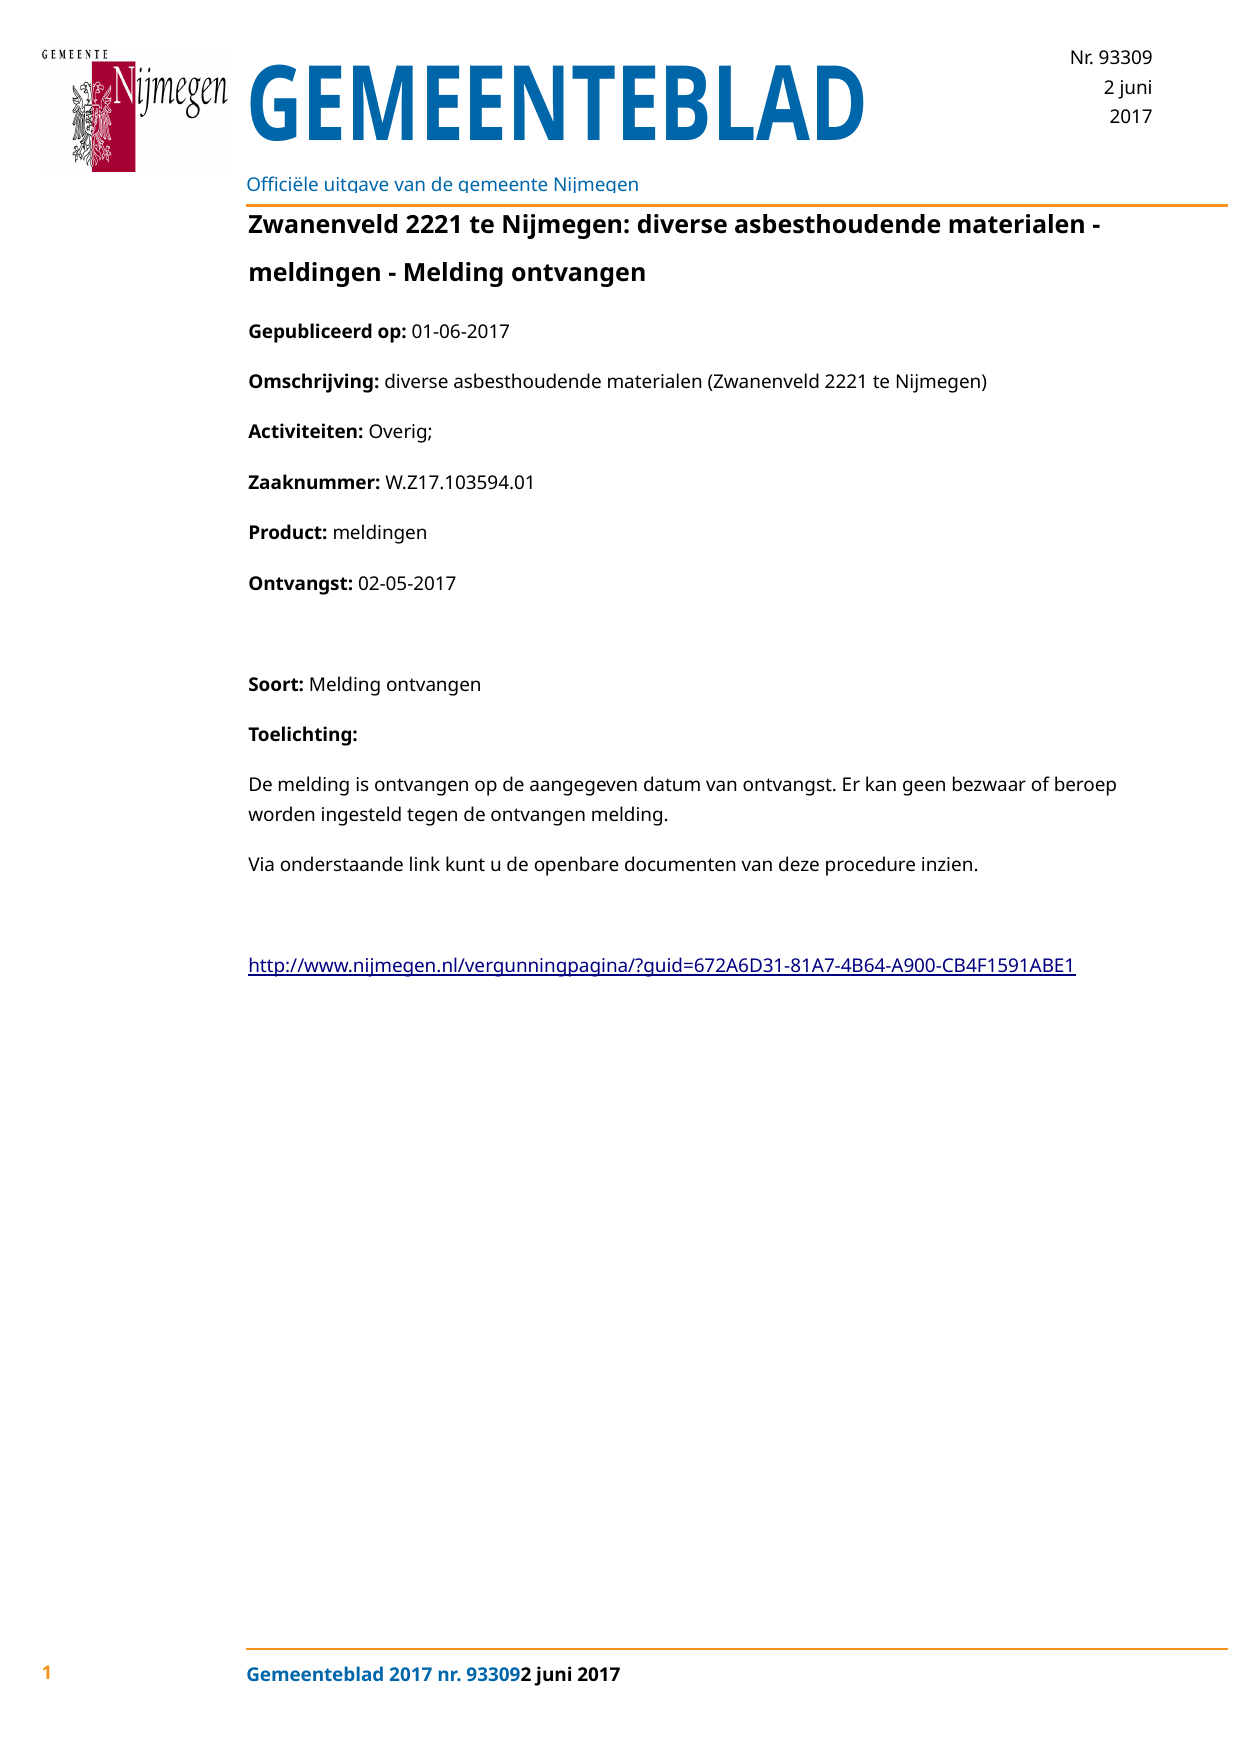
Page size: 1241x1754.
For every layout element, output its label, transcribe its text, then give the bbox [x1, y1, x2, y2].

text Product: meldingen [248, 519, 1152, 545]
text Zaaknummer: W.Z17.103594.01 [248, 469, 1152, 495]
text Omschrijving: diverse asbesthoudende materialen (Zwanenveld 2221 te Nijmegen) [248, 368, 1152, 394]
text Via onderstaande link kunt u de openbare documenten van deze procedure inzien. [248, 852, 1152, 877]
text Ontvangst: 02-05-2017 [248, 570, 1152, 596]
text Soort: Melding ontvangen [248, 671, 1152, 697]
text De melding is ontvangen op de aangegeven datum van ontvangst. Er kan geen bezwaar of beroep worden ingesteld tegen de ontvangen melding. [248, 772, 1152, 827]
picture [41, 47, 231, 172]
text Toelichting: [248, 721, 1152, 747]
text Activiteiten: Overig; [248, 419, 1152, 444]
text http://www.nijmegen.nl/vergunningpagina/?guid=672A6D31-81A7-4B64-A900-CB4F1591ABE1 [248, 952, 1152, 978]
text Zwanenveld 2221 te Nijmegen: diverse asbesthoudende materialen - meldingen - Melding ontvangen [248, 207, 1152, 288]
text Gepubliceerd op: 01-06-2017 [248, 318, 1152, 344]
